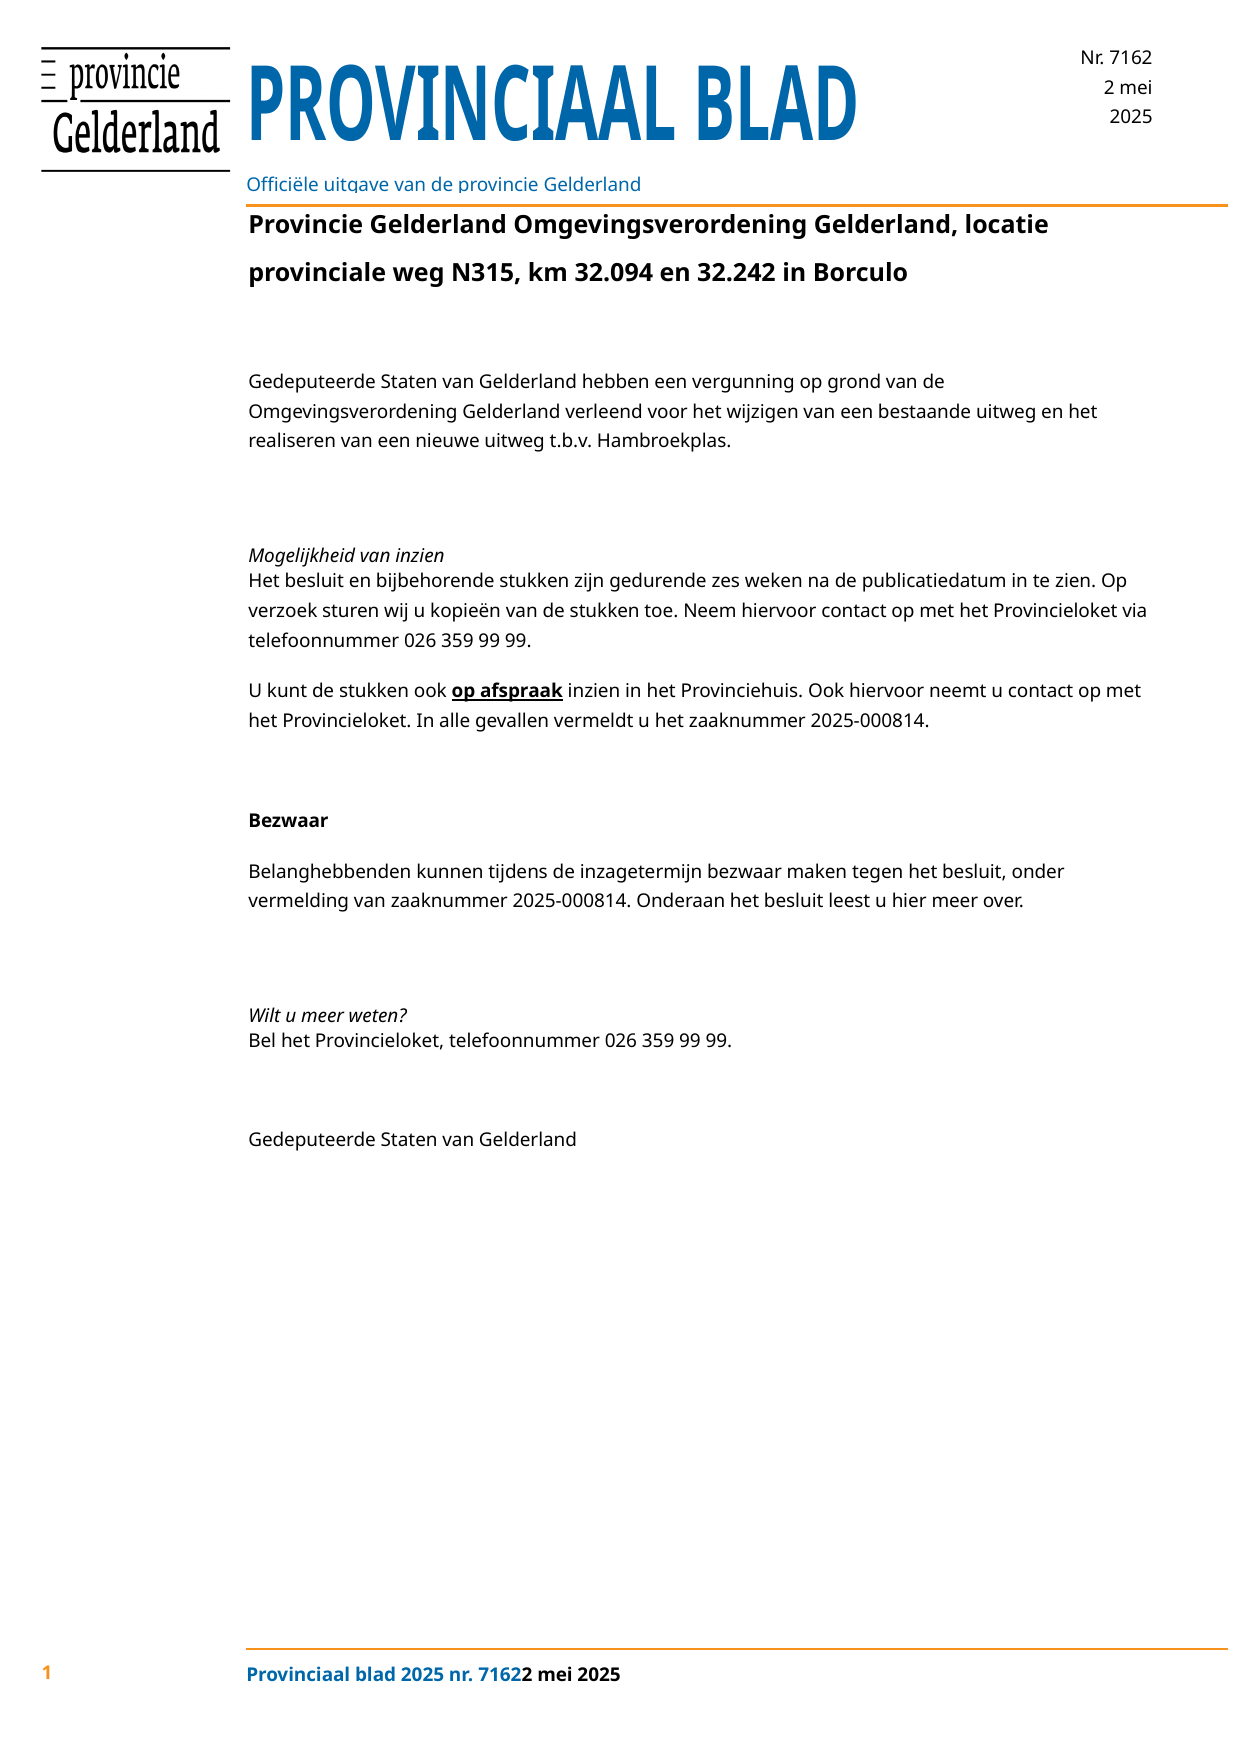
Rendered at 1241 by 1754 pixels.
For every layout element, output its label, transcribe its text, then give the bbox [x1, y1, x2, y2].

text Gedeputeerde Staten van Gelderland [248, 1126, 1152, 1152]
text U kunt de stukken ook op afspraak inzien in het Provinciehuis. Ook hiervoor neemt u contact op met het Provincieloket. In alle gevallen vermeldt u het zaaknummer 2025-000814. [248, 677, 1152, 732]
picture [41, 47, 231, 172]
text Bezwaar [248, 808, 1152, 833]
text Mogelijkheid van inzien [248, 542, 1152, 568]
text Belanghebbenden kunnen tijdens de inzagetermijn bezwaar maken tegen het besluit, onder vermelding van zaaknummer 2025-000814. Onderaan het besluit leest u hier meer over. [248, 858, 1152, 913]
text Bel het Provincieloket, telefoonnummer 026 359 99 99. [248, 1028, 1152, 1053]
text Het besluit en bijbehorende stukken zijn gedurende zes weken na de publicatiedatum in te zien. Op verzoek sturen wij u kopieën van de stukken toe. Neem hiervoor contact op met het Provincieloket via telefoonnummer 026 359 99 99. [248, 568, 1152, 652]
text Gedeputeerde Staten van Gelderland hebben een vergunning op grond van de Omgevingsverordening Gelderland verleend voor het wijzigen van een bestaande uitweg en het realiseren van een nieuwe uitweg t.b.v. Hambroekplas. [248, 368, 1152, 453]
text Provincie Gelderland Omgevingsverordening Gelderland, locatie provinciale weg N315, km 32.094 en 32.242 in Borculo [248, 207, 1152, 288]
text Wilt u meer weten? [248, 1002, 1152, 1028]
